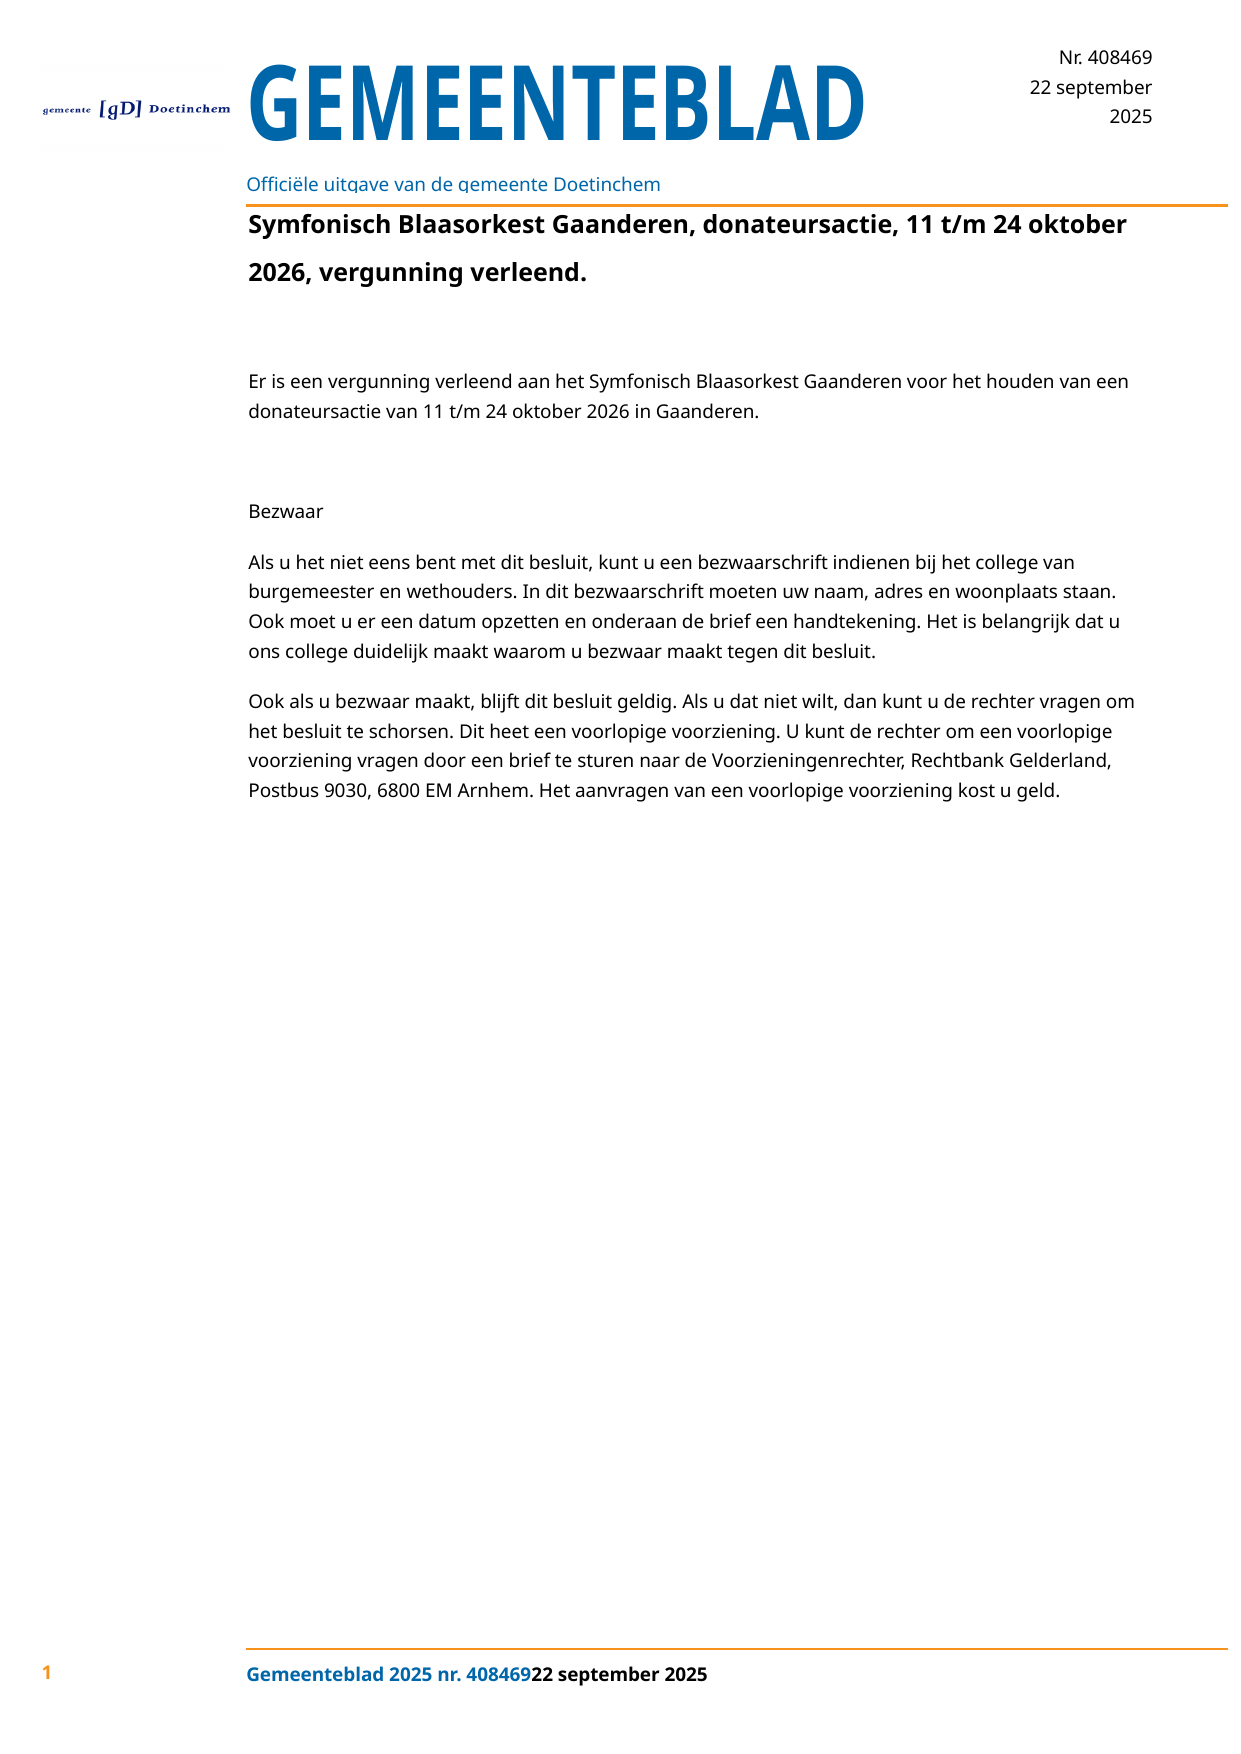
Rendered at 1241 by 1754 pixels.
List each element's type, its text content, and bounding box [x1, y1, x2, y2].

picture [41, 47, 231, 172]
text Bezwaar [248, 499, 1152, 524]
text Symfonisch Blaasorkest Gaanderen, donateursactie, 11 t/m 24 oktober 2026, vergunning verleend. [248, 207, 1152, 288]
text Er is een vergunning verleend aan het Symfonisch Blaasorkest Gaanderen voor het houden van een donateursactie van 11 t/m 24 oktober 2026 in Gaanderen. [248, 368, 1152, 424]
text Als u het niet eens bent met dit besluit, kunt u een bezwaarschrift indienen bij het college van burgemeester en wethouders. In dit bezwaarschrift moeten uw naam, adres en woonplaats staan. Ook moet u er een datum opzetten en onderaan de brief een handtekening. Het is belangrijk dat u ons college duidelijk maakt waarom u bezwaar maakt tegen dit besluit. [248, 549, 1152, 664]
text Ook als u bezwaar maakt, blijft dit besluit geldig. Als u dat niet wilt, dan kunt u de rechter vragen om het besluit te schorsen. Dit heet een voorlopige voorziening. U kunt de rechter om een voorlopige voorziening vragen door een brief te sturen naar de Voorzieningenrechter, Rechtbank Gelderland, Postbus 9030, 6800 EM Arnhem. Het aanvragen van een voorlopige voorziening kost u geld. [248, 688, 1152, 803]
